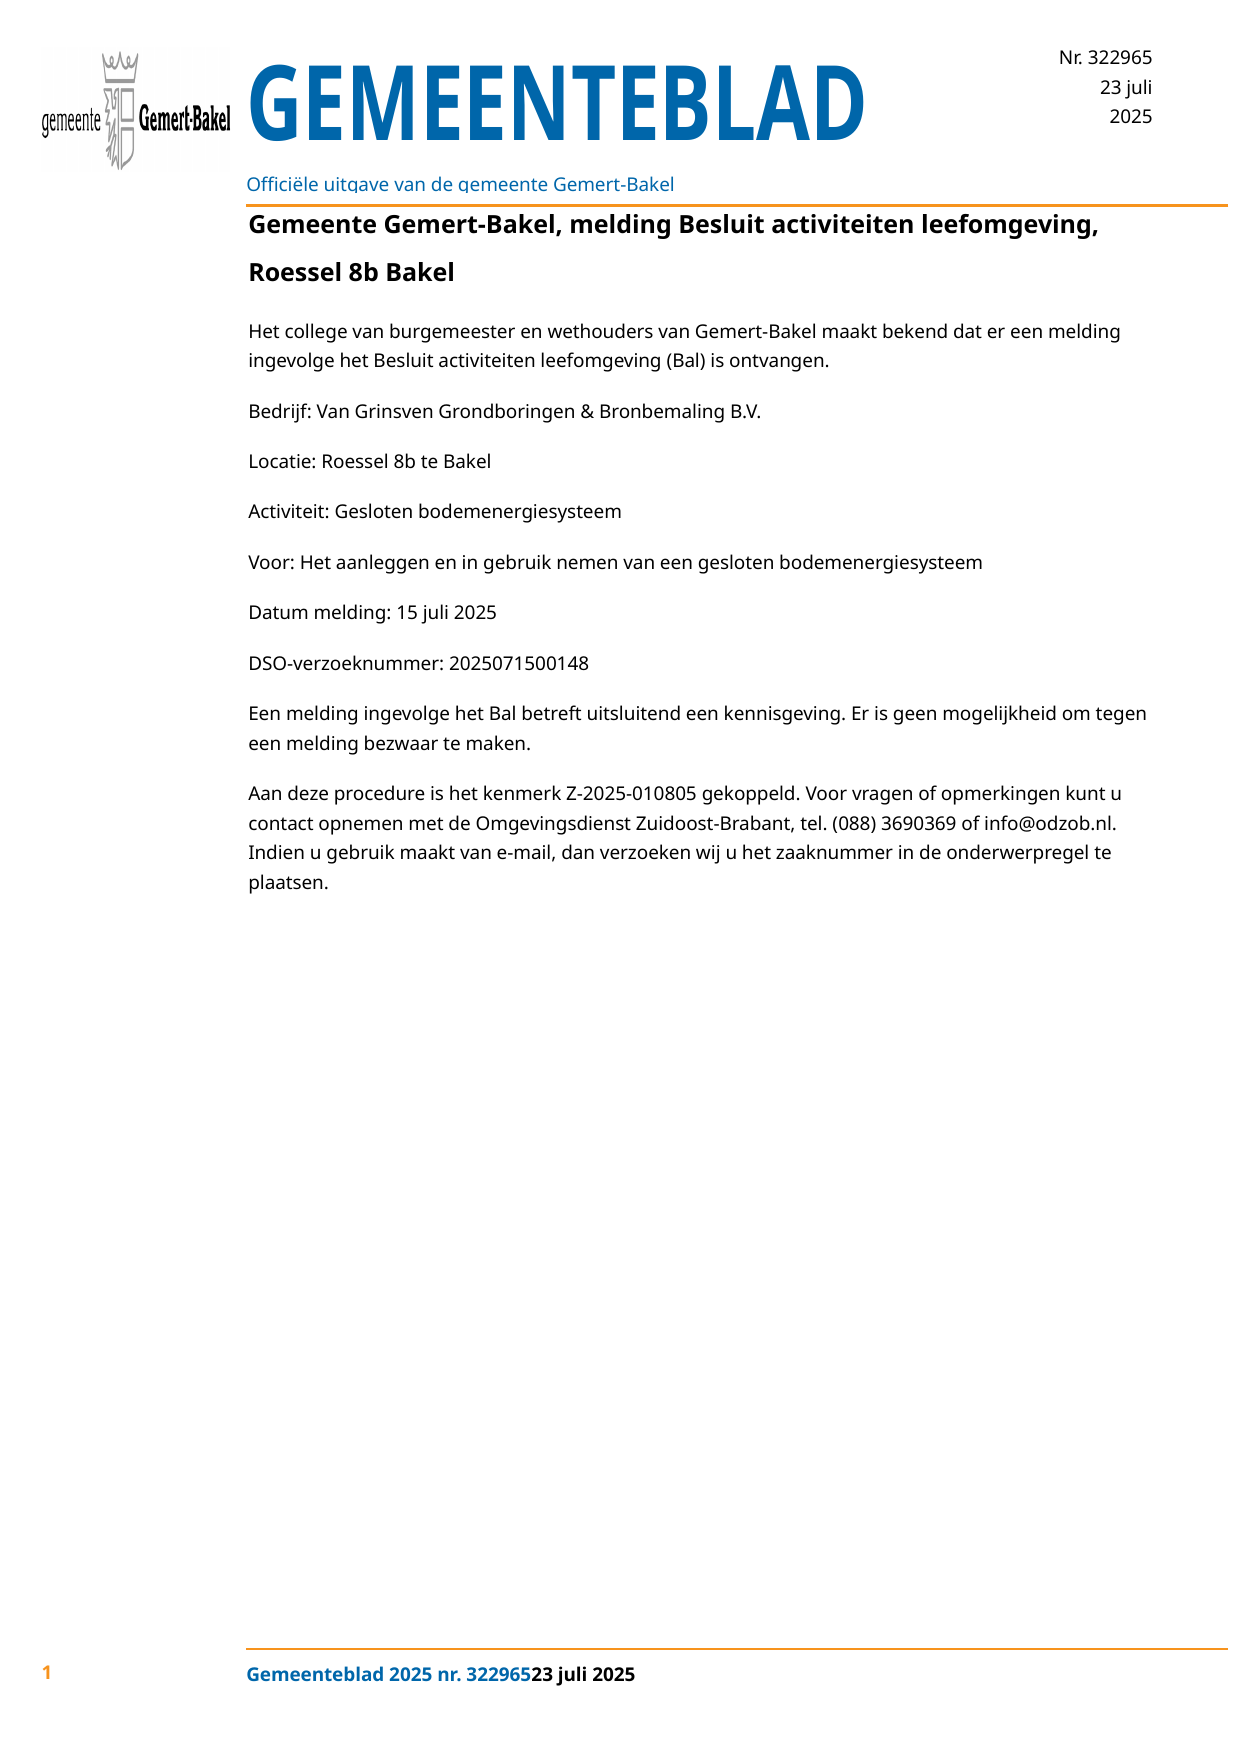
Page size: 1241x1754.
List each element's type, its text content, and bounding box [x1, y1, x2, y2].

picture [41, 47, 231, 172]
text Datum melding: 15 juli 2025 [248, 599, 1152, 625]
text Een melding ingevolge het Bal betreft uitsluitend een kennisgeving. Er is geen mogelijkheid om tegen een melding bezwaar te maken. [248, 700, 1152, 756]
text Gemeente Gemert-Bakel, melding Besluit activiteiten leefomgeving, Roessel 8b Bakel [248, 207, 1152, 288]
text Voor: Het aanleggen en in gebruik nemen van een gesloten bodemenergiesysteem [248, 549, 1152, 575]
text Locatie: Roessel 8b te Bakel [248, 448, 1152, 474]
text Het college van burgemeester en wethouders van Gemert-Bakel maakt bekend dat er een melding ingevolge het Besluit activiteiten leefomgeving (Bal) is ontvangen. [248, 318, 1152, 373]
text DSO-verzoeknummer: 2025071500148 [248, 650, 1152, 676]
text Aan deze procedure is het kenmerk Z-2025-010805 gekoppeld. Voor vragen of opmerkingen kunt u contact opnemen met de Omgevingsdienst Zuidoost-Brabant, tel. (088) 3690369 of info@odzob.nl. Indien u gebruik maakt van e-mail, dan verzoeken wij u het zaaknummer in de onderwerpregel te plaatsen. [248, 780, 1152, 895]
text Bedrijf: Van Grinsven Grondboringen & Bronbemaling B.V. [248, 398, 1152, 424]
text Activiteit: Gesloten bodemenergiesysteem [248, 499, 1152, 524]
